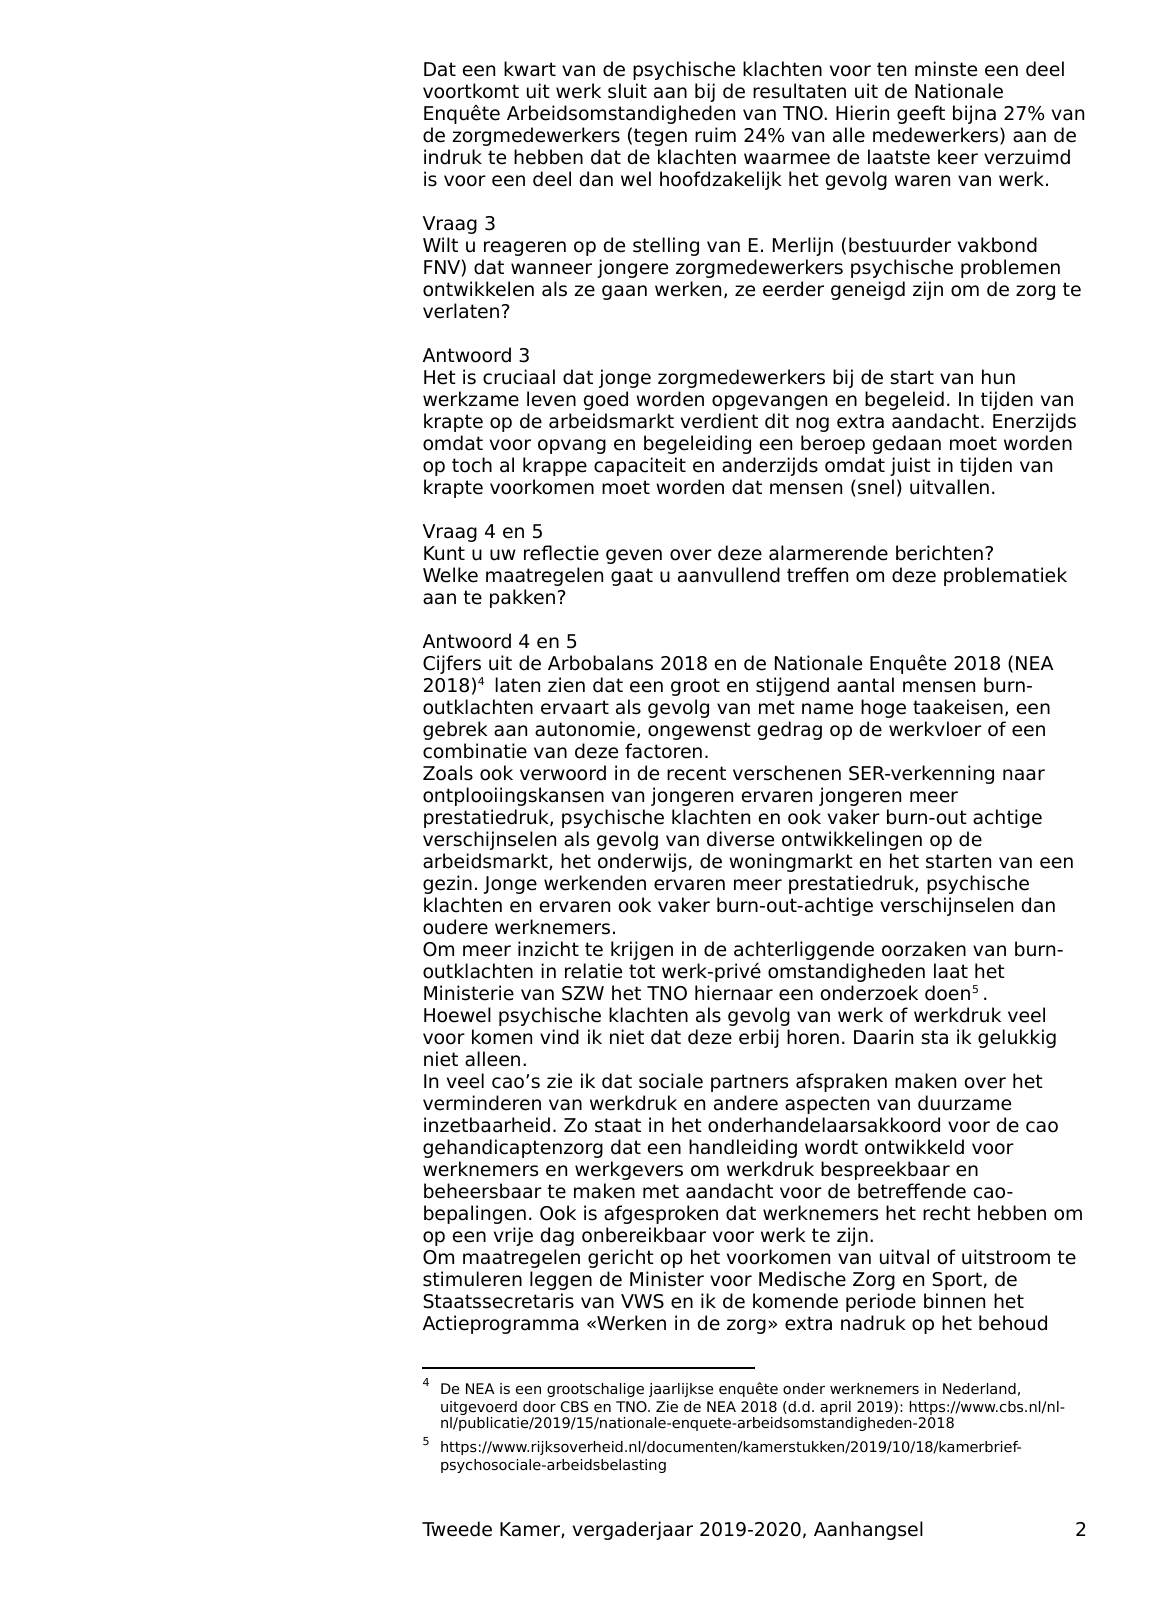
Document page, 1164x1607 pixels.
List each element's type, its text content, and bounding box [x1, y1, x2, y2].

text In veel cao’s zie ik dat sociale partners afspraken maken over het verminderen van werkdruk en andere aspecten van duurzame inzetbaarheid. Zo staat in het onderhandelaarsakkoord voor de cao gehandicaptenzorg dat een handleiding wordt ontwikkeld voor werknemers en werkgevers om werkdruk bespreekbaar en beheersbaar te maken met aandacht voor de betreffende cao-bepalingen. Ook is afgesproken dat werknemers het recht hebben om op een vrije dag onbereikbaar voor werk te zijn. [422, 1071, 1087, 1247]
text De NEA is een grootschalige jaarlijkse enquête onder werknemers in Nederland, uitgevoerd door CBS en TNO. Zie de NEA 2018 (d.d. april 2019): https://www.cbs.nl/nl-nl/publicatie/2019/15/nationale-enquete-arbeidsomstandigheden-2018 [422, 1377, 1087, 1432]
text Zoals ook verwoord in de recent verschenen SER-verkenning naar ontplooiingskansen van jongeren ervaren jongeren meer prestatiedruk, psychische klachten en ook vaker burn-out achtige verschijnselen als gevolg van diverse ontwikkelingen op de arbeidsmarkt, het onderwijs, de woningmarkt en het starten van een gezin. Jonge werkenden ervaren meer prestatiedruk, psychische klachten en ervaren ook vaker burn-out-achtige verschijnselen dan oudere werknemers. [422, 763, 1087, 939]
text Antwoord 3 [422, 345, 1087, 367]
text Antwoord 4 en 5 [422, 631, 1087, 653]
text Het is cruciaal dat jonge zorgmedewerkers bij de start van hun werkzame leven goed worden opgevangen en begeleid. In tijden van krapte op de arbeidsmarkt verdient dit nog extra aandacht. Enerzijds omdat voor opvang en begeleiding een beroep gedaan moet worden op toch al krappe capaciteit en anderzijds omdat juist in tijden van krapte voorkomen moet worden dat mensen (snel) uitvallen. [422, 367, 1087, 499]
text Dat een kwart van de psychische klachten voor ten minste een deel voortkomt uit werk sluit aan bij de resultaten uit de Nationale Enquête Arbeidsomstandigheden van TNO. Hierin geeft bijna 27% van de zorgmedewerkers (tegen ruim 24% van alle medewerkers) aan de indruk te hebben dat de klachten waarmee de laatste keer verzuimd is voor een deel dan wel hoofdzakelijk het gevolg waren van werk. [422, 59, 1087, 191]
text Welke maatregelen gaat u aanvullend treffen om deze problematiek aan te pakken? [422, 565, 1087, 609]
text Wilt u reageren op de stelling van E. Merlijn (bestuurder vakbond FNV) dat wanneer jongere zorgmedewerkers psychische problemen ontwikkelen als ze gaan werken, ze eerder geneigd zijn om de zorg te verlaten? [422, 235, 1087, 323]
text Om meer inzicht te krijgen in de achterliggende oorzaken van burn-outklachten in relatie tot werk-privé omstandigheden laat het Ministerie van SZW het TNO hiernaar een onderzoek doen. [422, 939, 1087, 1005]
text Hoewel psychische klachten als gevolg van werk of werkdruk veel voor komen vind ik niet dat deze erbij horen. Daarin sta ik gelukkig niet alleen. [422, 1005, 1087, 1071]
text Cijfers uit de Arbobalans 2018 en de Nationale Enquête 2018 (NEA 2018) laten zien dat een groot en stijgend aantal mensen burn-outklachten ervaart als gevolg van met name hoge taakeisen, een gebrek aan autonomie, ongewenst gedrag op de werkvloer of een combinatie van deze factoren. [422, 653, 1087, 763]
text Kunt u uw reflectie geven over deze alarmerende berichten? [422, 543, 1087, 565]
text Vraag 4 en 5 [422, 521, 1087, 543]
text Om maatregelen gericht op het voorkomen van uitval of uitstroom te stimuleren leggen de Minister voor Medische Zorg en Sport, de Staatssecretaris van VWS en ik de komende periode binnen het Actieprogramma «Werken in de zorg» extra nadruk op het behoud [422, 1247, 1087, 1335]
text https://www.rijksoverheid.nl/documenten/kamerstukken/2019/10/18/kamerbrief-psychosociale-arbeidsbelasting [422, 1435, 1087, 1474]
text Vraag 3 [422, 213, 1087, 235]
